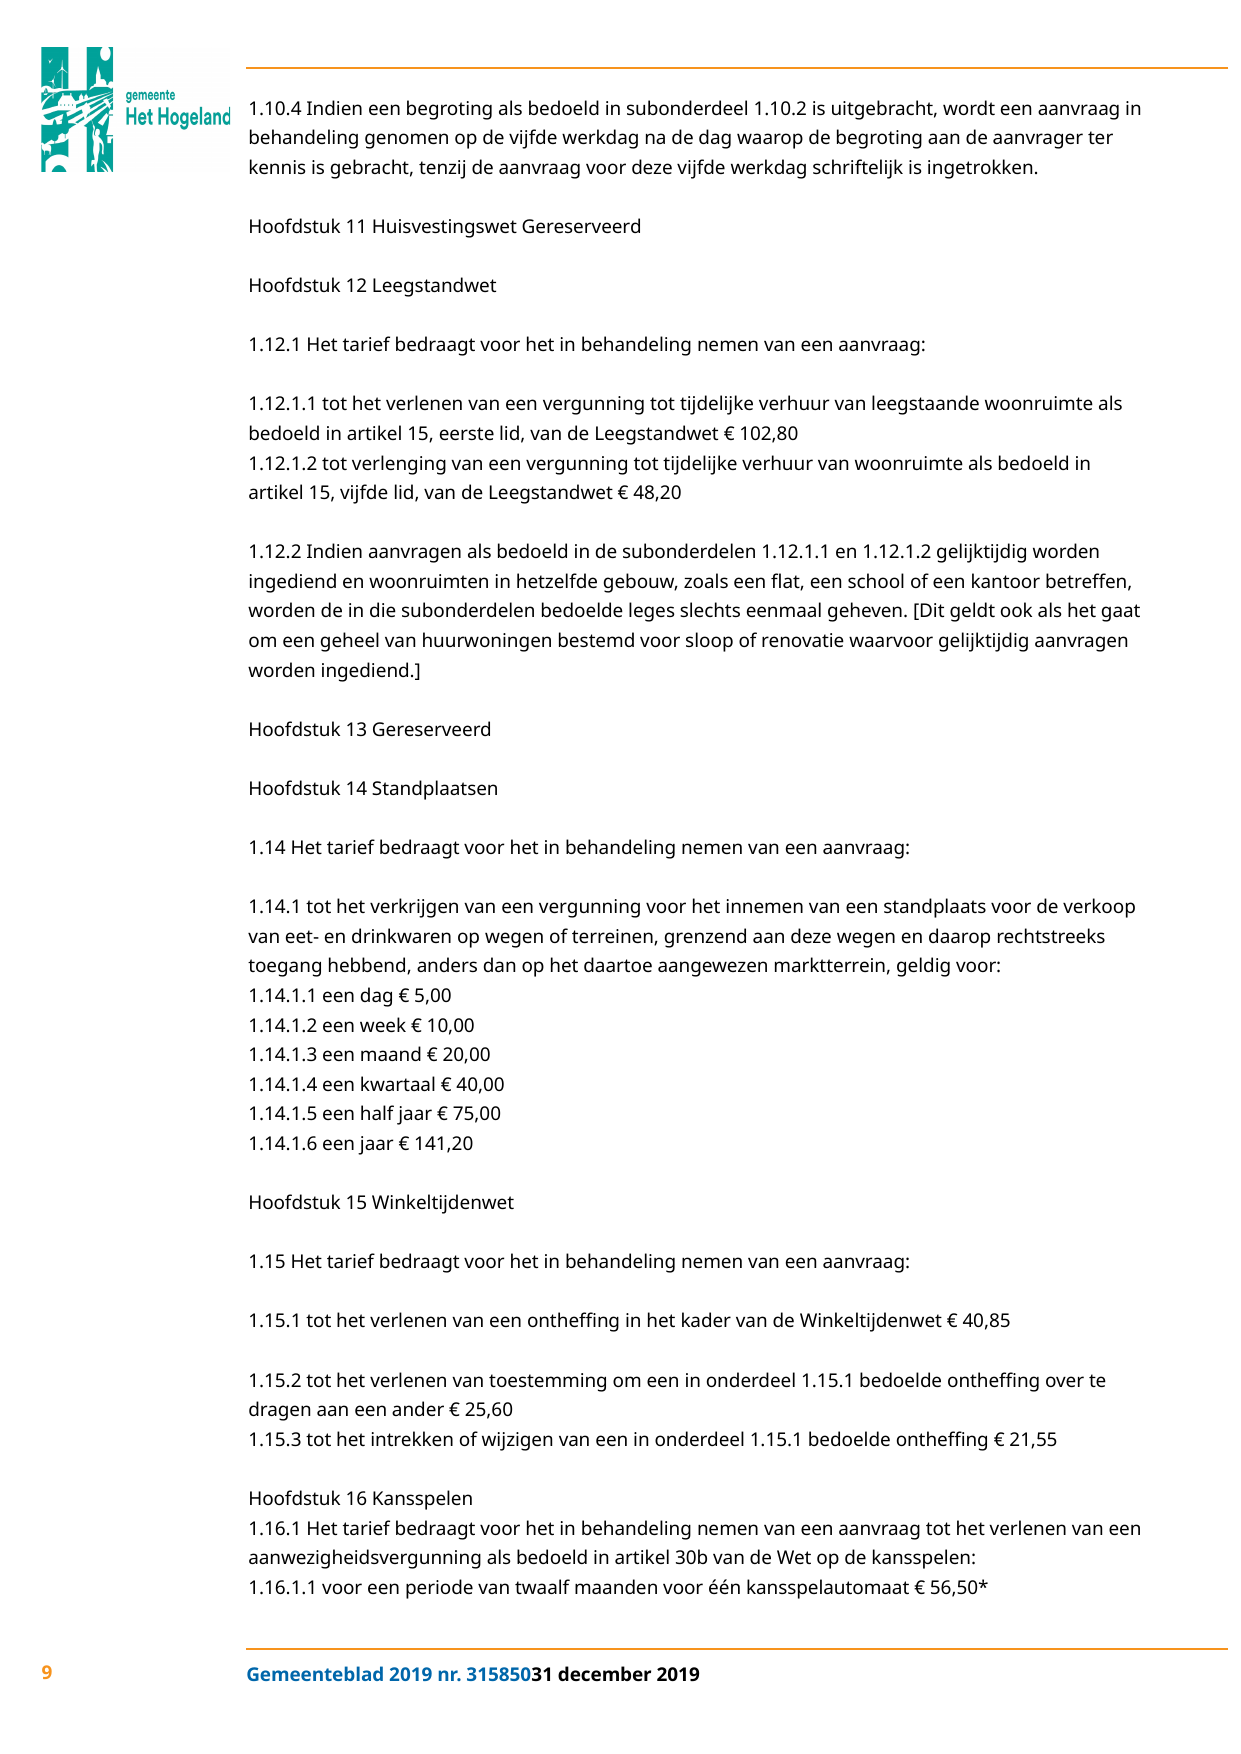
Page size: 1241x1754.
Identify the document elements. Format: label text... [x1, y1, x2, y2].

text Hoofdstuk 14 Standplaatsen [248, 775, 1152, 801]
text 1.15.2 tot het verlenen van toestemming om een in onderdeel 1.15.1 bedoelde ontheffing over te dragen aan een ander € 25,60 [248, 1367, 1152, 1422]
text 1.14.1.6 een jaar € 141,20 [248, 1130, 1152, 1156]
text 1.15.3 tot het intrekken of wijzigen van een in onderdeel 1.15.1 bedoelde ontheffing € 21,55 [248, 1426, 1152, 1452]
text Hoofdstuk 12 Leegstandwet [248, 272, 1152, 298]
text 1.14.1.1 een dag € 5,00 [248, 982, 1152, 1008]
text Hoofdstuk 15 Winkeltijdenwet [248, 1189, 1152, 1215]
text 1.10.4 Indien een begroting als bedoeld in subonderdeel 1.10.2 is uitgebracht, wordt een aanvraag in behandeling genomen op de vijfde werkdag na de dag waarop de begroting aan de aanvrager ter kennis is gebracht, tenzij de aanvraag voor deze vijfde werkdag schriftelijk is ingetrokken. [248, 95, 1152, 180]
text Hoofdstuk 11 Huisvestingswet Gereserveerd [248, 213, 1152, 239]
text 1.15.1 tot het verlenen van een ontheffing in het kader van de Winkeltijdenwet € 40,85 [248, 1308, 1152, 1333]
text Hoofdstuk 16 Kansspelen [248, 1485, 1152, 1511]
text 1.14.1.3 een maand € 20,00 [248, 1041, 1152, 1067]
picture [41, 47, 231, 172]
text 1.12.2 Indien aanvragen als bedoeld in de subonderdelen 1.12.1.1 en 1.12.1.2 gelijktijdig worden ingediend en woonruimten in hetzelfde gebouw, zoals een flat, een school of een kantoor betreffen, worden de in die subonderdelen bedoelde leges slechts eenmaal geheven. [Dit geldt ook als het gaat om een geheel van huurwoningen bestemd voor sloop of renovatie waarvoor gelijktijdig aanvragen worden ingediend.] [248, 538, 1152, 683]
text 1.15 Het tarief bedraagt voor het in behandeling nemen van een aanvraag: [248, 1248, 1152, 1274]
text 1.14.1.2 een week € 10,00 [248, 1012, 1152, 1038]
text Hoofdstuk 13 Gereserveerd [248, 716, 1152, 742]
text 1.14.1.4 een kwartaal € 40,00 [248, 1071, 1152, 1097]
text 1.14.1.5 een half jaar € 75,00 [248, 1101, 1152, 1126]
text 1.12.1 Het tarief bedraagt voor het in behandeling nemen van een aanvraag: [248, 331, 1152, 357]
text 1.14.1 tot het verkrijgen van een vergunning voor het innemen van een standplaats voor de verkoop van eet- en drinkwaren op wegen of terreinen, grenzend aan deze wegen en daarop rechtstreeks toegang hebbend, anders dan op het daartoe aangewezen marktterrein, geldig voor: [248, 893, 1152, 978]
text 1.16.1.1 voor een periode van twaalf maanden voor één kansspelautomaat € 56,50* [248, 1574, 1152, 1600]
text 1.14 Het tarief bedraagt voor het in behandeling nemen van een aanvraag: [248, 834, 1152, 860]
text 1.12.1.1 tot het verlenen van een vergunning tot tijdelijke verhuur van leegstaande woonruimte als bedoeld in artikel 15, eerste lid, van de Leegstandwet € 102,80 [248, 391, 1152, 446]
text 1.16.1 Het tarief bedraagt voor het in behandeling nemen van een aanvraag tot het verlenen van een aanwezigheidsvergunning als bedoeld in artikel 30b van de Wet op de kansspelen: [248, 1515, 1152, 1570]
text 1.12.1.2 tot verlenging van een vergunning tot tijdelijke verhuur van woonruimte als bedoeld in artikel 15, vijfde lid, van de Leegstandwet € 48,20 [248, 450, 1152, 505]
